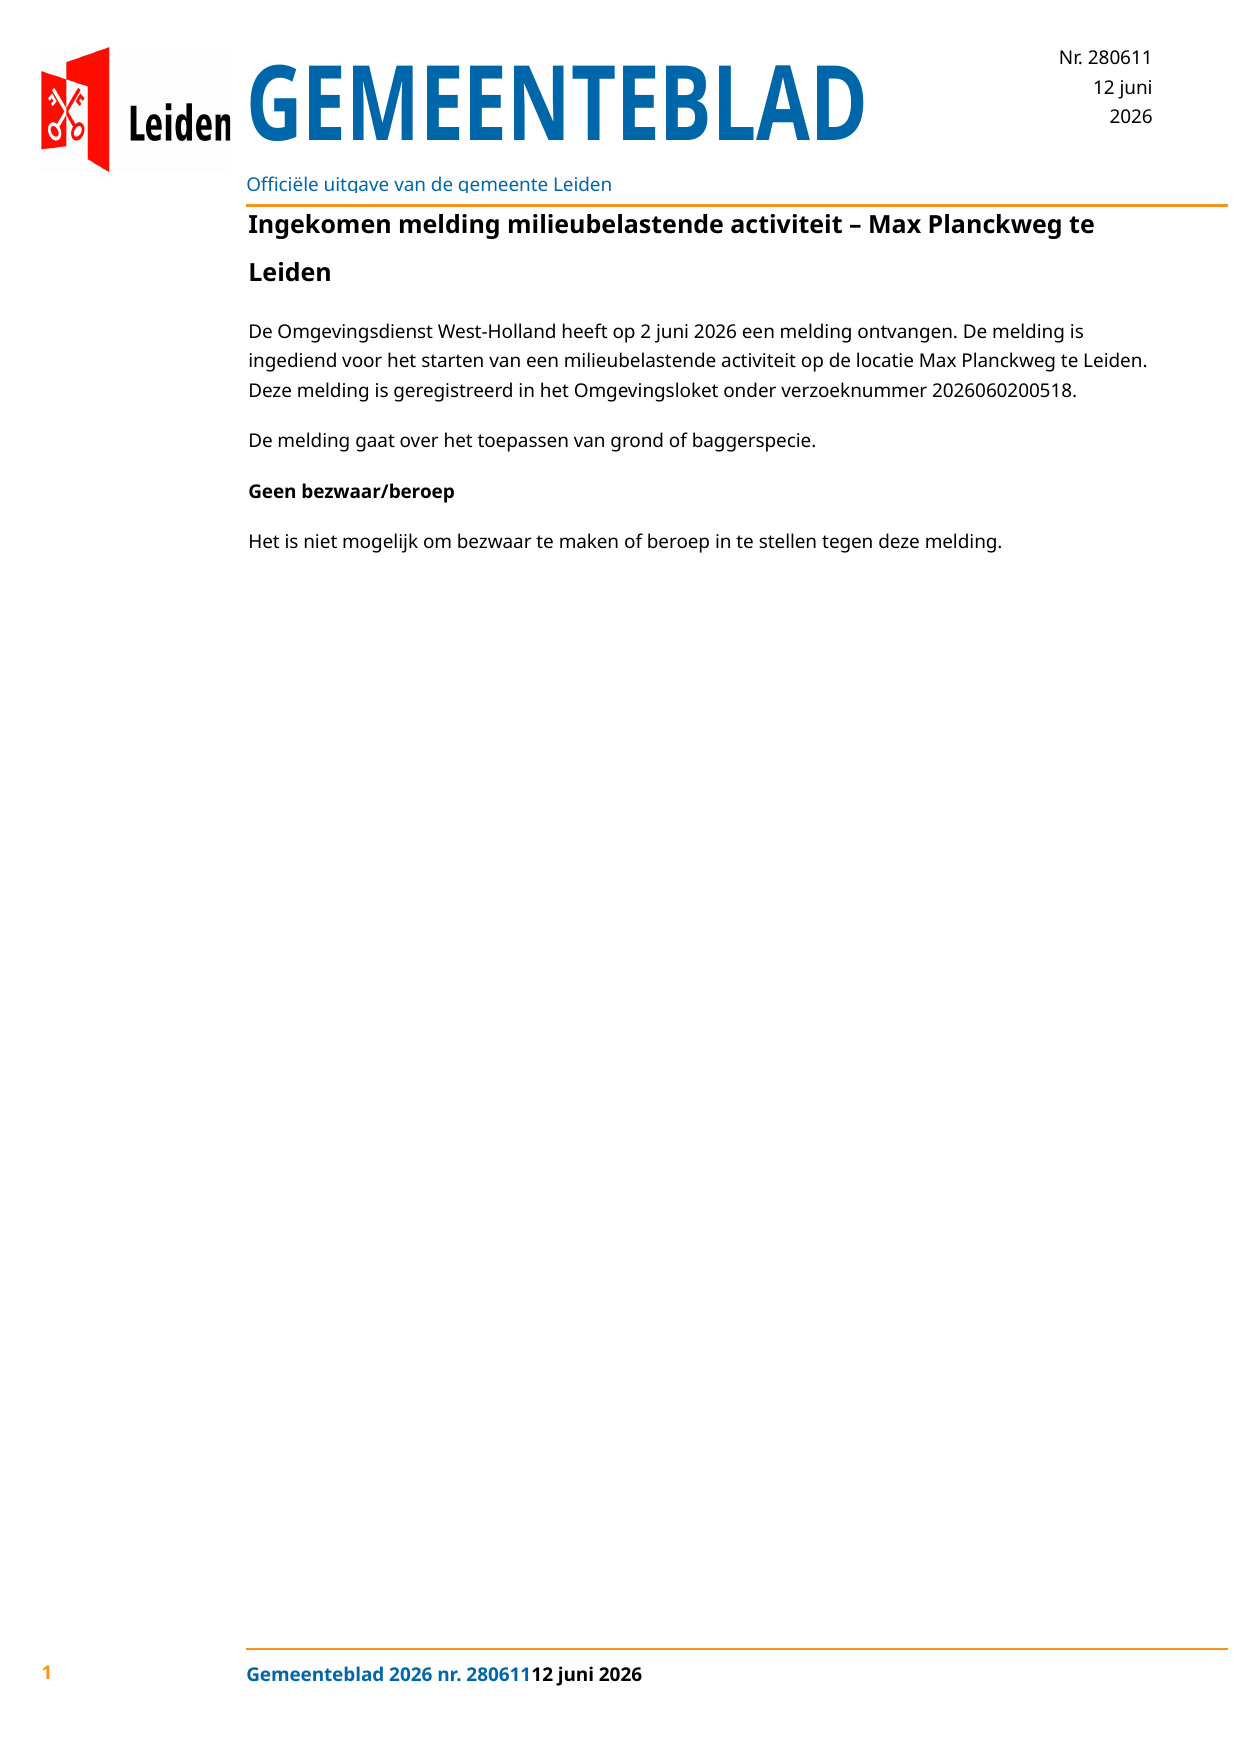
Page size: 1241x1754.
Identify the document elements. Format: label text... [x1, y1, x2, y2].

text Ingekomen melding milieubelastende activiteit – Max Planckweg te Leiden [248, 207, 1152, 288]
text De melding gaat over het toepassen van grond of baggerspecie. [248, 427, 1152, 453]
picture [41, 47, 231, 172]
text De Omgevingsdienst West-Holland heeft op 2 juni 2026 een melding ontvangen. De melding is ingediend voor het starten van een milieubelastende activiteit op de locatie Max Planckweg te Leiden. Deze melding is geregistreerd in het Omgevingsloket onder verzoeknummer 2026060200518. [248, 318, 1152, 403]
text Geen bezwaar/beroep [248, 478, 1152, 504]
text Het is niet mogelijk om bezwaar te maken of beroep in te stellen tegen deze melding. [248, 528, 1152, 554]
